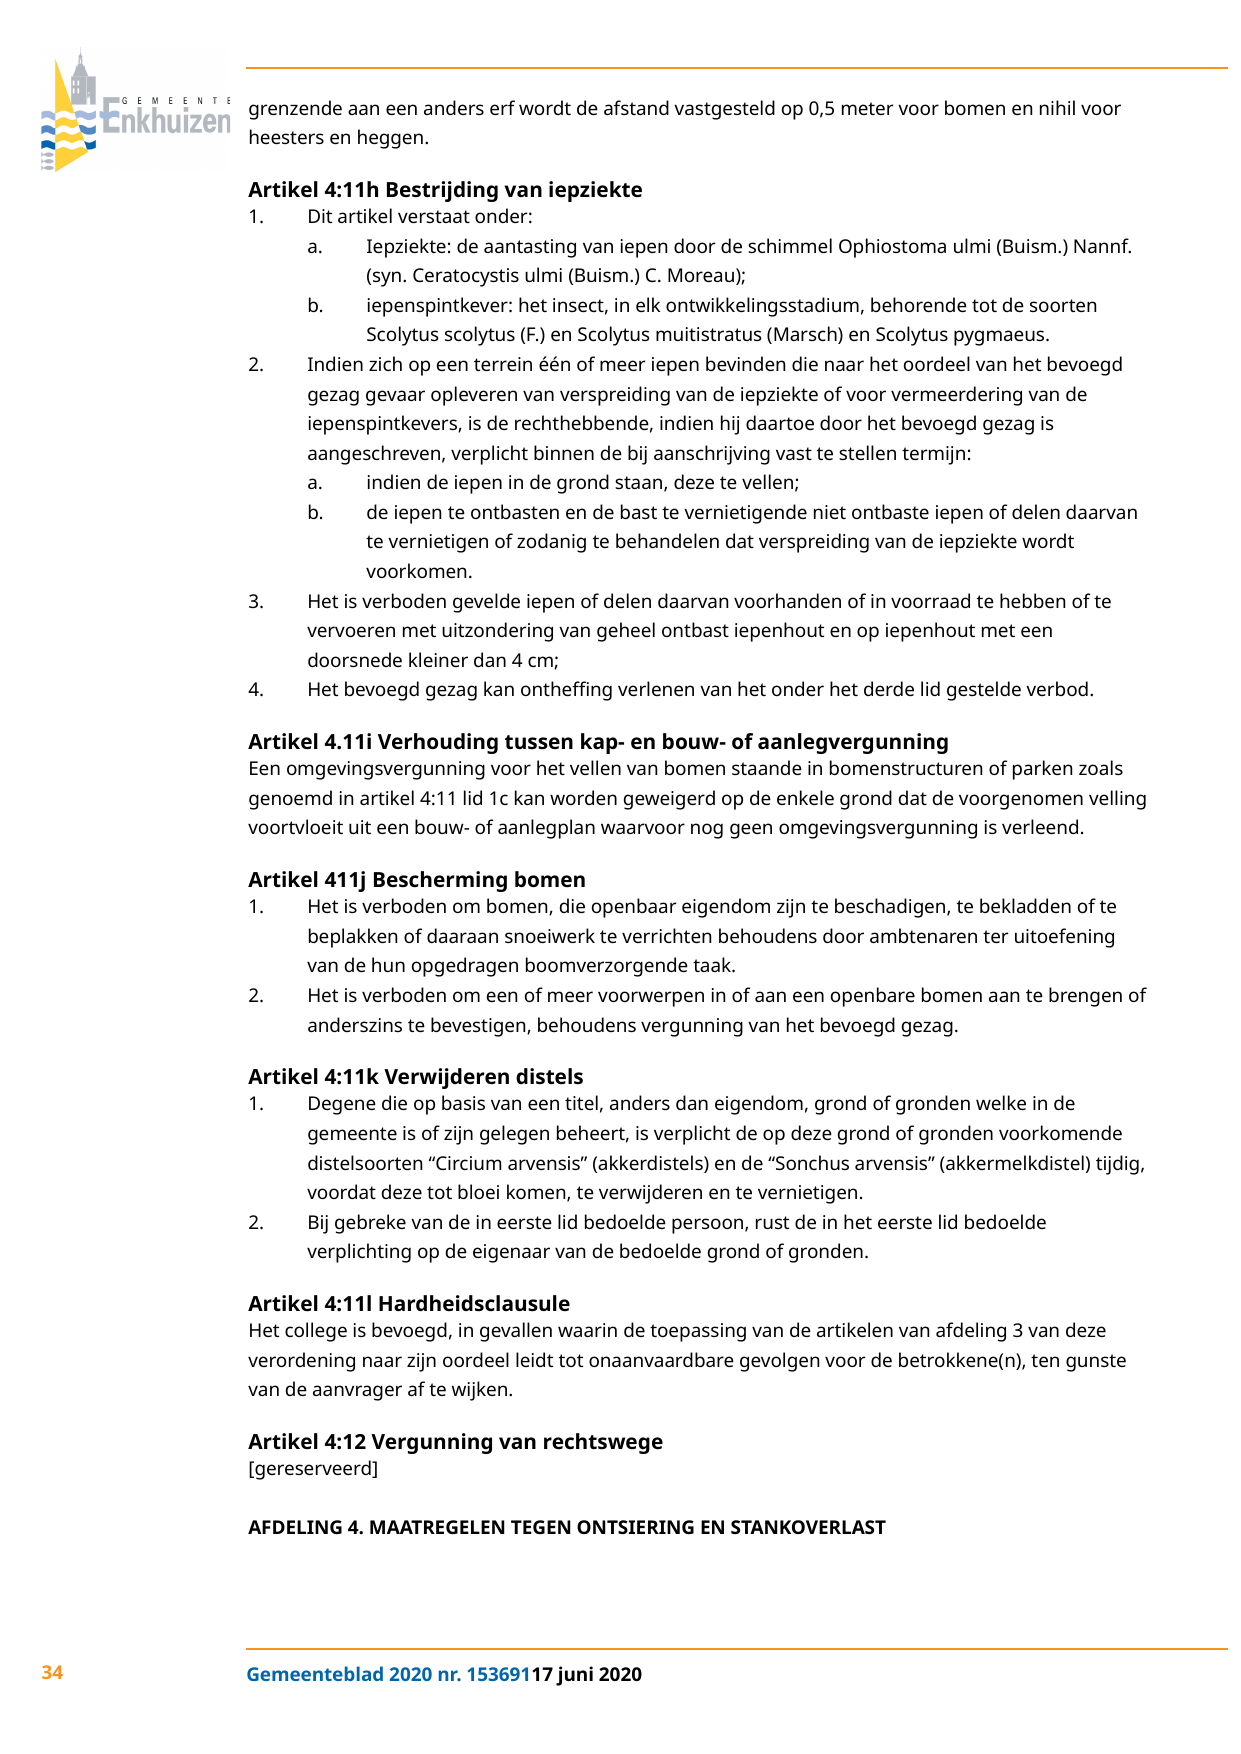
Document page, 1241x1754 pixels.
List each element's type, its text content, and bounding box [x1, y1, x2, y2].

text Artikel 4:11k Verwijderen distels [248, 1062, 1152, 1091]
text AFDELING 4. MAATREGELEN TEGEN ONTSIERING EN STANKOVERLAST [248, 1514, 1152, 1540]
list indien de iepen in de grond staan, deze te vellen; [307, 469, 1152, 495]
picture [41, 47, 231, 172]
list Het is verboden om een of meer voorwerpen in of aan een openbare bomen aan te brengen of anderszins te bevestigen, behoudens vergunning van het bevoegd gezag. [248, 982, 1152, 1037]
text Artikel 4:12 Vergunning van rechtswege [248, 1427, 1152, 1455]
list Bij gebreke van de in eerste lid bedoelde persoon, rust de in het eerste lid bedoelde verplichting op de eigenaar van de bedoelde grond of gronden. [248, 1209, 1152, 1264]
text grenzende aan een anders erf wordt de afstand vastgesteld op 0,5 meter voor bomen en nihil voor heesters en heggen. [248, 95, 1152, 150]
list Het is verboden om bomen, die openbaar eigendom zijn te beschadigen, te bekladden of te beplakken of daaraan snoeiwerk te verrichten behoudens door ambtenaren ter uitoefening van de hun opgedragen boomverzorgende taak. [248, 893, 1152, 978]
text Artikel 4:11h Bestrijding van iepziekte [248, 175, 1152, 203]
list de iepen te ontbasten en de bast te vernietigende niet ontbaste iepen of delen daarvan te vernietigen of zodanig te behandelen dat verspreiding van de iepziekte wordt voorkomen. [307, 499, 1152, 584]
text Artikel 4:11l Hardheidsclausule [248, 1289, 1152, 1317]
list Indien zich op een terrein één of meer iepen bevinden die naar het oordeel van het bevoegd gezag gevaar opleveren van verspreiding van de iepziekte of voor vermeerdering van de iepenspintkevers, is de rechthebbende, indien hij daartoe door het bevoegd gezag is aangeschreven, verplicht binnen de bij aanschrijving vast te stellen termijn: [248, 351, 1152, 466]
list Het is verboden gevelde iepen of delen daarvan voorhanden of in voorraad te hebben of te vervoeren met uitzondering van geheel ontbast iepenhout en op iepenhout met een doorsnede kleiner dan 4 cm; [248, 588, 1152, 673]
list Degene die op basis van een titel, anders dan eigendom, grond of gronden welke in de gemeente is of zijn gelegen beheert, is verplicht de op deze grond of gronden voorkomende distelsoorten “Circium arvensis” (akkerdistels) en de “Sonchus arvensis” (akkermelkdistel) tijdig, voordat deze tot bloei komen, te verwijderen en te vernietigen. [248, 1091, 1152, 1205]
text Artikel 4.11i Verhouding tussen kap- en bouw- of aanlegvergunning [248, 727, 1152, 755]
list Iepziekte: de aantasting van iepen door de schimmel Ophiostoma ulmi (Buism.) Nannf. (syn. Ceratocystis ulmi (Buism.) C. Moreau); [307, 233, 1152, 288]
text Artikel 411j Bescherming bomen [248, 865, 1152, 893]
text Een omgevingsvergunning voor het vellen van bomen staande in bomenstructuren of parken zoals genoemd in artikel 4:11 lid 1c kan worden geweigerd op de enkele grond dat de voorgenomen velling voortvloeit uit een bouw- of aanlegplan waarvoor nog geen omgevingsvergunning is verleend. [248, 755, 1152, 840]
text Het college is bevoegd, in gevallen waarin de toepassing van de artikelen van afdeling 3 van deze verordening naar zijn oordeel leidt tot onaanvaardbare gevolgen voor de betrokkene(n), ten gunste van de aanvrager af te wijken. [248, 1317, 1152, 1402]
text [gereserveerd] [248, 1455, 1152, 1481]
list Dit artikel verstaat onder: [248, 203, 1152, 229]
list iepenspintkever: het insect, in elk ontwikkelingsstadium, behorende tot de soorten Scolytus scolytus (F.) en Scolytus muitistratus (Marsch) en Scolytus pygmaeus. [307, 292, 1152, 347]
list Het bevoegd gezag kan ontheffing verlenen van het onder het derde lid gestelde verbod. [248, 677, 1152, 702]
